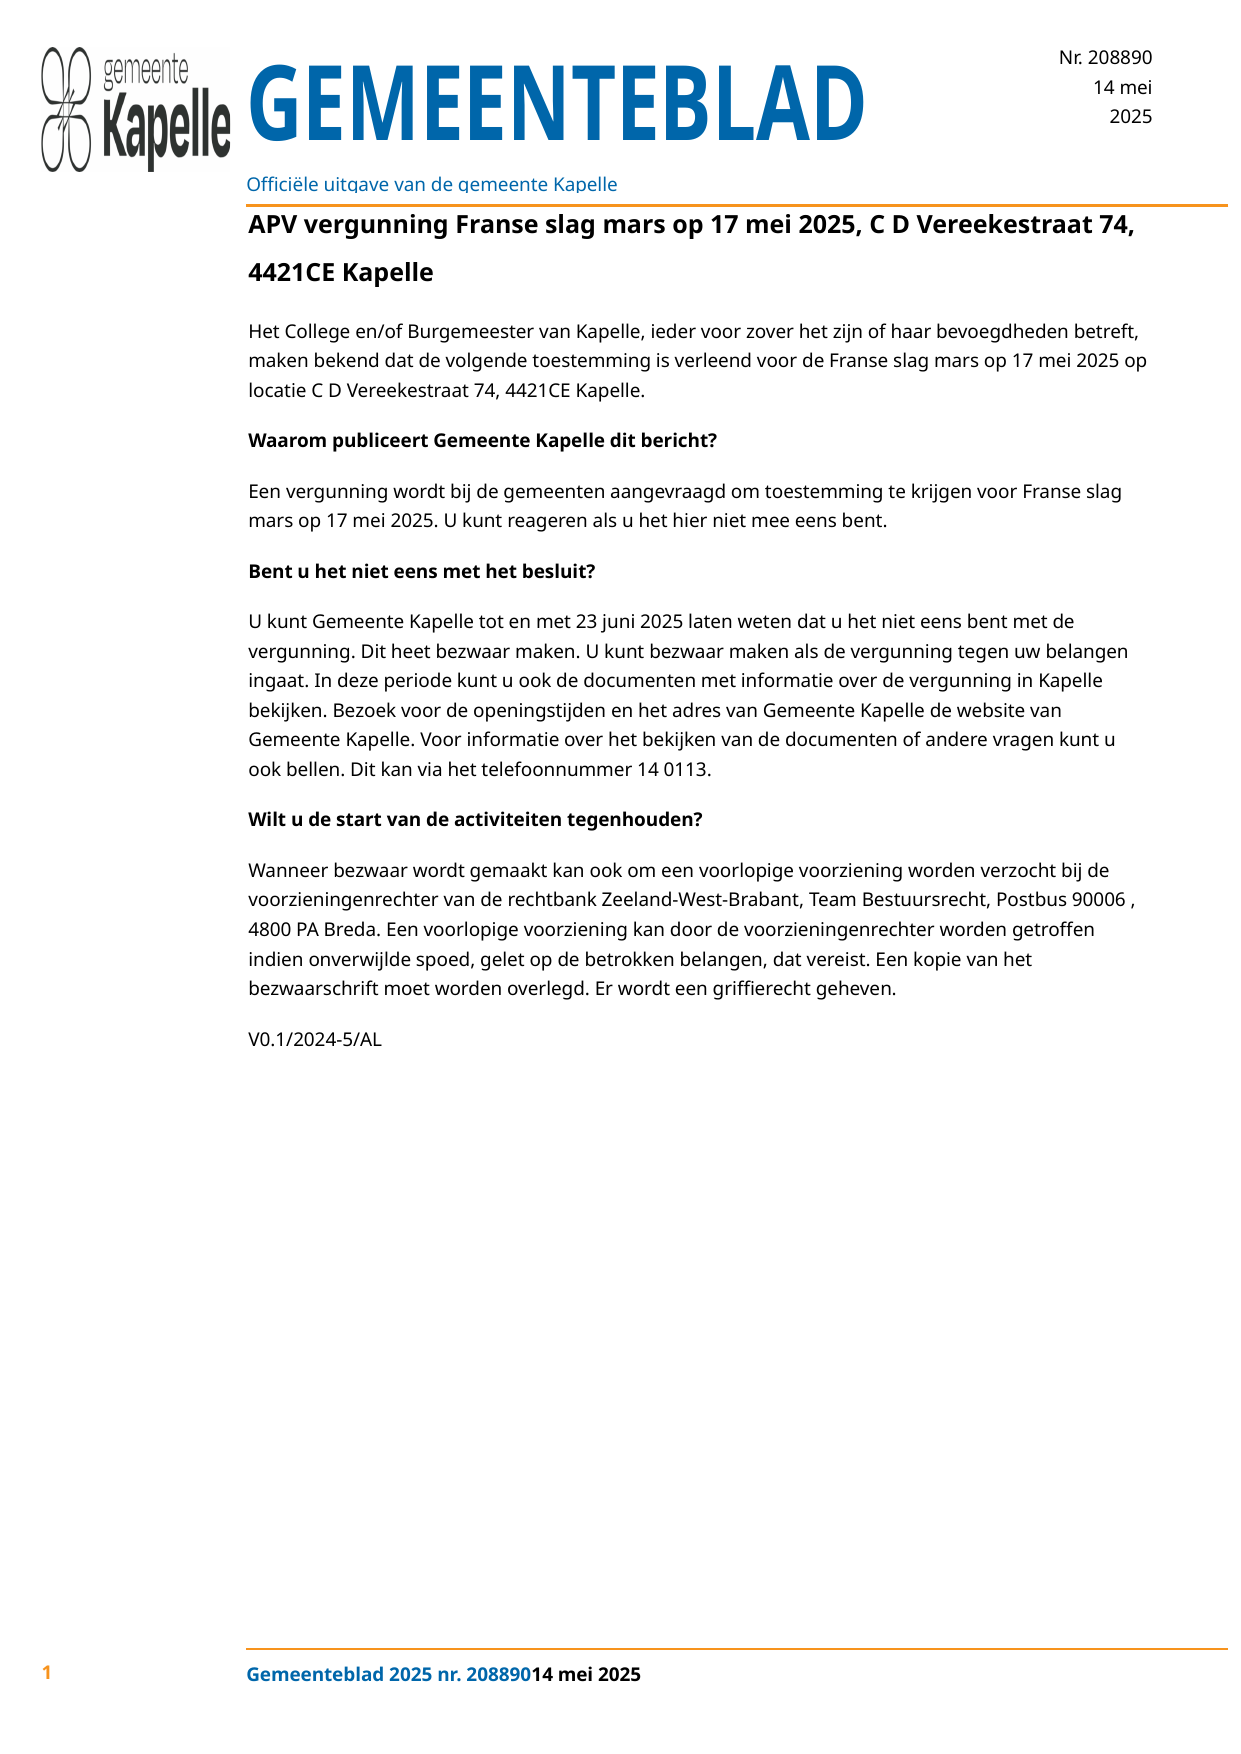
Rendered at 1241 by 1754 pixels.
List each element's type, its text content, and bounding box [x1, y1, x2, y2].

text Het College en/of Burgemeester van Kapelle, ieder voor zover het zijn of haar bevoegdheden betreft, maken bekend dat de volgende toestemming is verleend voor de Franse slag mars op 17 mei 2025 op locatie C D Vereekestraat 74, 4421CE Kapelle. [248, 318, 1152, 403]
picture [41, 47, 231, 172]
text Wilt u de start van de activiteiten tegenhouden? [248, 807, 1152, 832]
text Waarom publiceert Gemeente Kapelle dit bericht? [248, 427, 1152, 453]
text APV vergunning Franse slag mars op 17 mei 2025, C D Vereekestraat 74, 4421CE Kapelle [248, 207, 1152, 288]
text U kunt Gemeente Kapelle tot en met 23 juni 2025 laten weten dat u het niet eens bent met de vergunning. Dit heet bezwaar maken. U kunt bezwaar maken als de vergunning tegen uw belangen ingaat. In deze periode kunt u ook de documenten met informatie over de vergunning in Kapelle bekijken. Bezoek voor de openingstijden en het adres van Gemeente Kapelle de website van Gemeente Kapelle. Voor informatie over het bekijken van de documenten of andere vragen kunt u ook bellen. Dit kan via het telefoonnummer 14 0113. [248, 608, 1152, 782]
text V0.1/2024-5/AL [248, 1026, 1152, 1052]
text Een vergunning wordt bij de gemeenten aangevraagd om toestemming te krijgen voor Franse slag mars op 17 mei 2025. U kunt reageren als u het hier niet mee eens bent. [248, 478, 1152, 533]
text Wanneer bezwaar wordt gemaakt kan ook om een voorlopige voorziening worden verzocht bij de voorzieningenrechter van de rechtbank Zeeland-West-Brabant, Team Bestuursrecht, Postbus 90006 , 4800 PA Breda. Een voorlopige voorziening kan door de voorzieningenrechter worden getroffen indien onverwijlde spoed, gelet op de betrokken belangen, dat vereist. Een kopie van het bezwaarschrift moet worden overlegd. Er wordt een griffierecht geheven. [248, 857, 1152, 1001]
text Bent u het niet eens met het besluit? [248, 558, 1152, 584]
